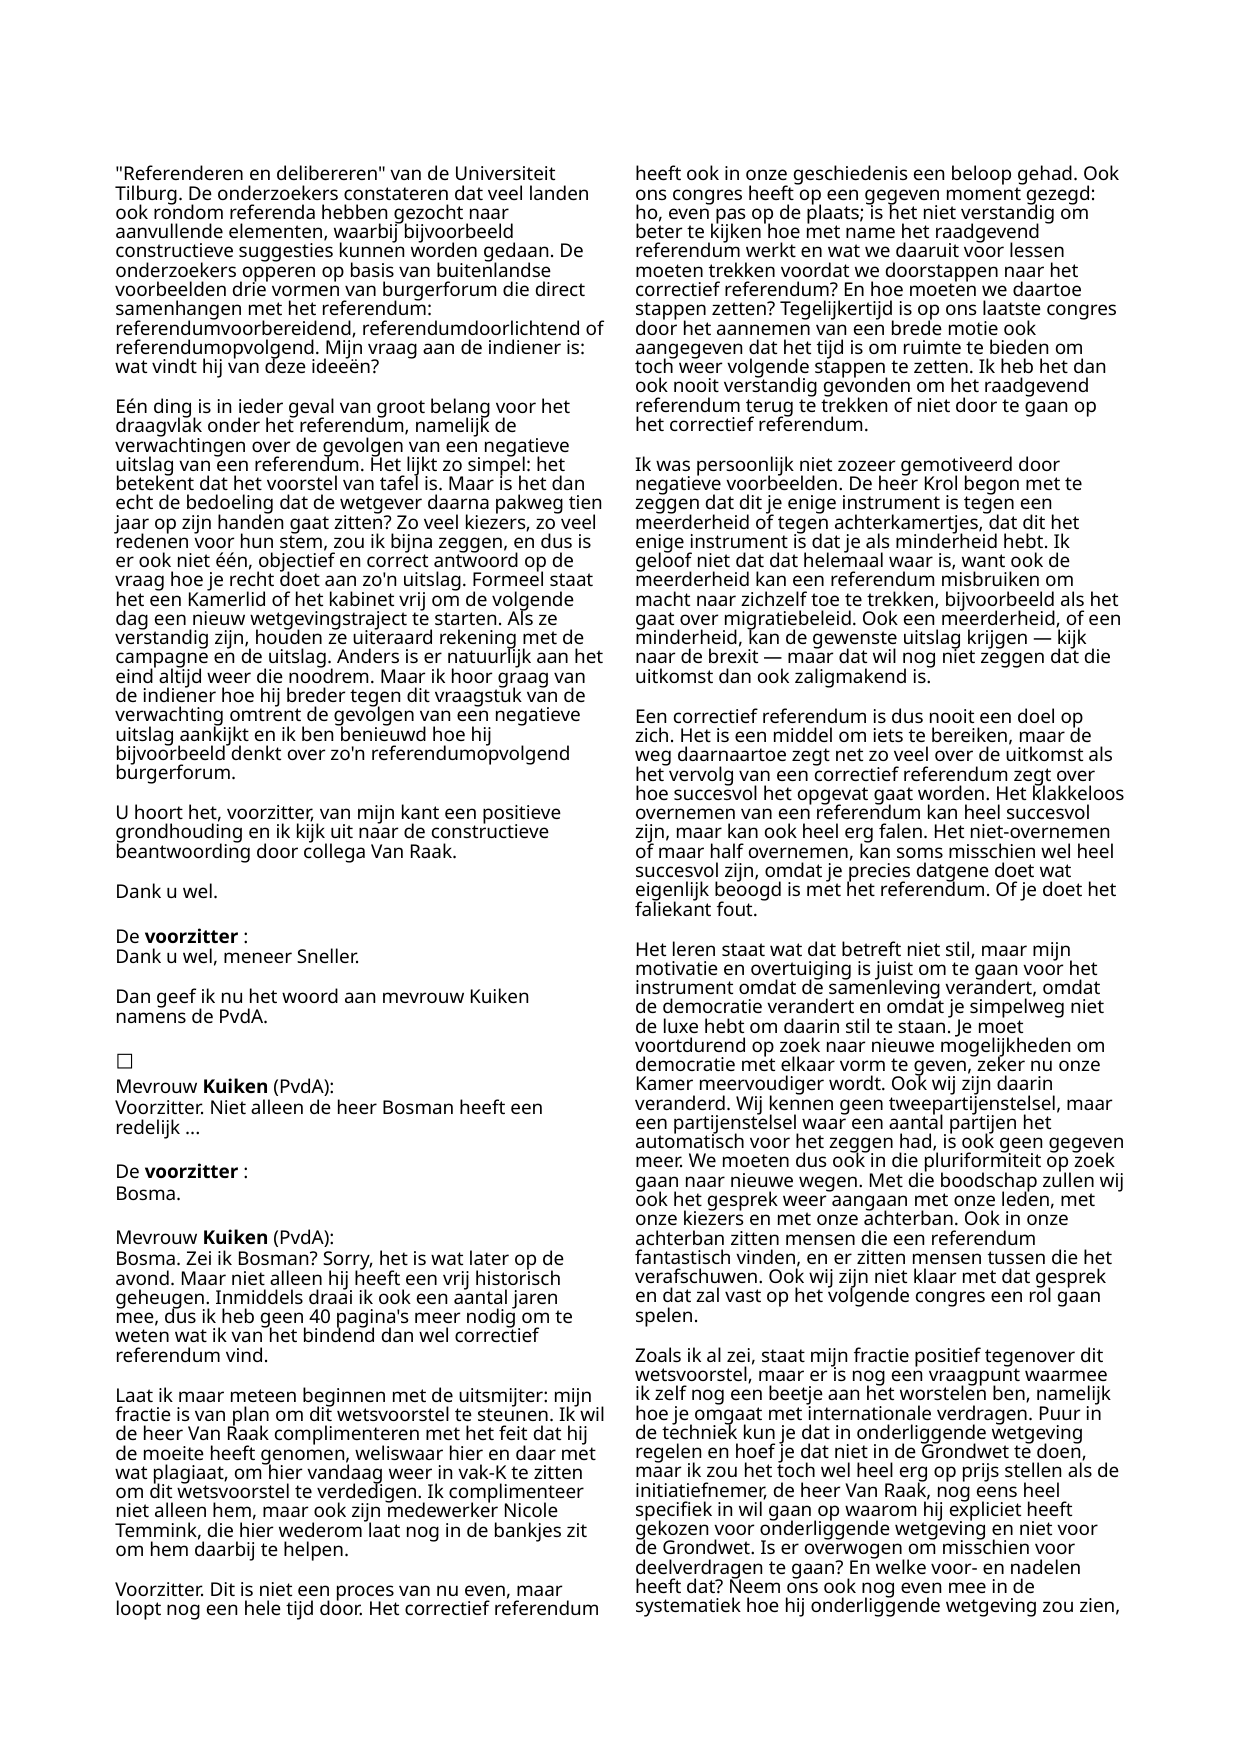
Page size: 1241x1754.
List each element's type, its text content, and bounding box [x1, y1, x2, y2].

text ⬜ [115, 1048, 605, 1074]
text Een correctief referendum is dus nooit een doel op zich. Het is een middel om iets te bereiken, maar de weg daarnaartoe zegt net zo veel over de uitkomst als het vervolg van een correctief referendum zegt over hoe succesvol het opgevat gaat worden. Het klakkeloos overnemen van een referendum kan heel succesvol zijn, maar kan ook heel erg falen. Het niet-overnemen of maar half overnemen, kan soms misschien wel heel succesvol zijn, omdat je precies datgene doet wat eigenlijk beoogd is met het referendum. Of je doet het faliekant fout. [635, 708, 1125, 920]
text De voorzitter : [115, 1159, 605, 1184]
text Mevrouw Kuiken (PvdA): [115, 1074, 605, 1099]
text Eén ding is in ieder geval van groot belang voor het draagvlak onder het referendum, namelijk de verwachtingen over de gevolgen van een negatieve uitslag van een referendum. Het lijkt zo simpel: het betekent dat het voorstel van tafel is. Maar is het dan echt de bedoeling dat de wetgever daarna pakweg tien jaar op zijn handen gaat zitten? Zo veel kiezers, zo veel redenen voor hun stem, zou ik bijna zeggen, en dus is er ook niet één, objectief en correct antwoord op de vraag hoe je recht doet aan zo'n uitslag. Formeel staat het een Kamerlid of het kabinet vrij om de volgende dag een nieuw wetgevingstraject te starten. Als ze verstandig zijn, houden ze uiteraard rekening met de campagne en de uitslag. Anders is er natuurlijk aan het eind altijd weer die noodrem. Maar ik hoor graag van de indiener hoe hij breder tegen dit vraagstuk van de verwachting omtrent de gevolgen van een negatieve uitslag aankijkt en ik ben benieuwd hoe hij bijvoorbeeld denkt over zo'n referendumopvolgend burgerforum. [115, 398, 605, 783]
text Ik was persoonlijk niet zozeer gemotiveerd door negatieve voorbeelden. De heer Krol begon met te zeggen dat dit je enige instrument is tegen een meerderheid of tegen achterkamertjes, dat dit het enige instrument is dat je als minderheid hebt. Ik geloof niet dat dat helemaal waar is, want ook de meerderheid kan een referendum misbruiken om macht naar zichzelf toe te trekken, bijvoorbeeld als het gaat over migratiebeleid. Ook een meerderheid, of een minderheid, kan de gewenste uitslag krijgen — kijk naar de brexit — maar dat wil nog niet zeggen dat die uitkomst dan ook zaligmakend is. [635, 456, 1125, 687]
text Dank u wel. [115, 883, 605, 902]
text Dank u wel, meneer Sneller. [115, 948, 605, 968]
text Laat ik maar meteen beginnen met de uitsmijter: mijn fractie is van plan om dit wetsvoorstel te steunen. Ik wil de heer Van Raak complimenteren met het feit dat hij de moeite heeft genomen, weliswaar hier en daar met wat plagiaat, om hier vandaag weer in vak-K te zitten om dit wetsvoorstel te verdedigen. Ik complimenteer niet alleen hem, maar ook zijn medewerker Nicole Temmink, die hier wederom laat nog in de bankjes zit om hem daarbij te helpen. [115, 1387, 605, 1560]
text Zoals ik al zei, staat mijn fractie positief tegenover dit wetsvoorstel, maar er is nog een vraagpunt waarmee ik zelf nog een beetje aan het worstelen ben, namelijk hoe je omgaat met internationale verdragen. Puur in de techniek kun je dat in onderliggende wetgeving regelen en hoef je dat niet in de Grondwet te doen, maar ik zou het toch wel heel erg op prijs stellen als de initiatiefnemer, de heer Van Raak, nog eens heel specifiek in wil gaan op waarom hij expliciet heeft gekozen voor onderliggende wetgeving en niet voor de Grondwet. Is er overwogen om misschien voor deelverdragen te gaan? En welke voor- en nadelen heeft dat? Neem ons ook nog even mee in de systematiek hoe hij onderliggende wetgeving zou zien, [635, 1347, 1125, 1616]
text Het leren staat wat dat betreft niet stil, maar mijn motivatie en overtuiging is juist om te gaan voor het instrument omdat de samenleving verandert, omdat de democratie verandert en omdat je simpelweg niet de luxe hebt om daarin stil te staan. Je moet voortdurend op zoek naar nieuwe mogelijkheden om democratie met elkaar vorm te geven, zeker nu onze Kamer meervoudiger wordt. Ook wij zijn daarin veranderd. Wij kennen geen tweepartijenstelsel, maar een partijenstelsel waar een aantal partijen het automatisch voor het zeggen had, is ook geen gegeven meer. We moeten dus ook in die pluriformiteit op zoek gaan naar nieuwe wegen. Met die boodschap zullen wij ook het gesprek weer aangaan met onze leden, met onze kiezers en met onze achterban. Ook in onze achterban zitten mensen die een referendum fantastisch vinden, en er zitten mensen tussen die het verafschuwen. Ook wij zijn niet klaar met dat gesprek en dat zal vast op het volgende congres een rol gaan spelen. [635, 941, 1125, 1326]
text Voorzitter. Dit is niet een proces van nu even, maar loopt nog een hele tijd door. Het correctief referendum [115, 1581, 605, 1619]
text Dan geef ik nu het woord aan mevrouw Kuiken namens de PvdA. [115, 988, 605, 1027]
text Voorzitter. Niet alleen de heer Bosman heeft een redelijk ... [115, 1099, 605, 1138]
text "Referenderen en delibereren" van de Universiteit Tilburg. De onderzoekers constateren dat veel landen ook rondom referenda hebben gezocht naar aanvullende elementen, waarbij bijvoorbeeld constructieve suggesties kunnen worden gedaan. De onderzoekers opperen op basis van buitenlandse voorbeelden drie vormen van burgerforum die direct samenhangen met het referendum: referendumvoorbereidend, referendumdoorlichtend of referendumopvolgend. Mijn vraag aan de indiener is: wat vindt hij van deze ideeën? [115, 165, 605, 377]
text Bosma. [115, 1184, 605, 1204]
text Mevrouw Kuiken (PvdA): [115, 1224, 605, 1250]
text Bosma. Zei ik Bosman? Sorry, het is wat later op de avond. Maar niet alleen hij heeft een vrij historisch geheugen. Inmiddels draai ik ook een aantal jaren mee, dus ik heb geen 40 pagina's meer nodig om te weten wat ik van het bindend dan wel correctief referendum vind. [115, 1250, 605, 1366]
text heeft ook in onze geschiedenis een beloop gehad. Ook ons congres heeft op een gegeven moment gezegd: ho, even pas op de plaats; is het niet verstandig om beter te kijken hoe met name het raadgevend referendum werkt en wat we daaruit voor lessen moeten trekken voordat we doorstappen naar het correctief referendum? En hoe moeten we daartoe stappen zetten? Tegelijkertijd is op ons laatste congres door het aannemen van een brede motie ook aangegeven dat het tijd is om ruimte te bieden om toch weer volgende stappen te zetten. Ik heb het dan ook nooit verstandig gevonden om het raadgevend referendum terug te trekken of niet door te gaan op het correctief referendum. [635, 165, 1125, 435]
text U hoort het, voorzitter, van mijn kant een positieve grondhouding en ik kijk uit naar de constructieve beantwoording door collega Van Raak. [115, 804, 605, 862]
text De voorzitter : [115, 923, 605, 948]
